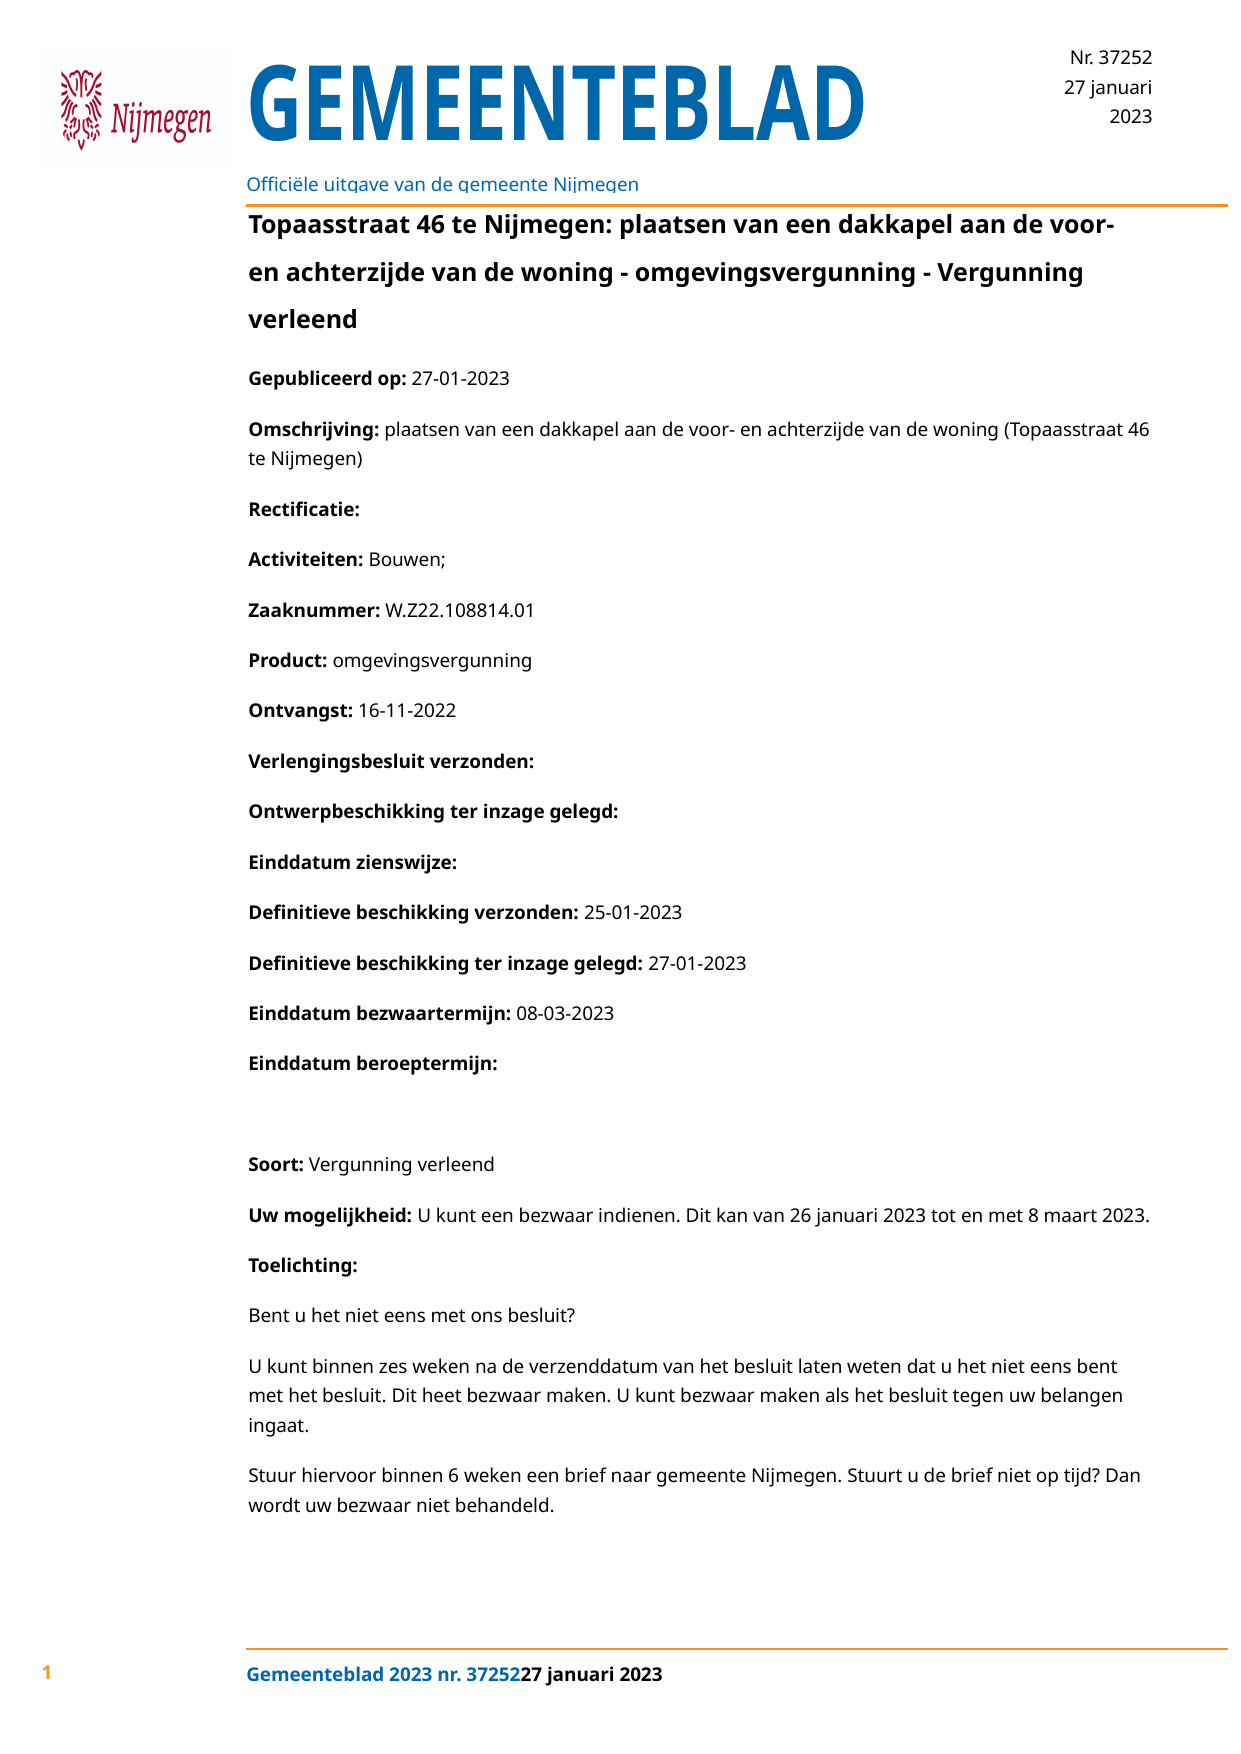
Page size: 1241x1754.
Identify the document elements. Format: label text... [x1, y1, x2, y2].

text Verlengingsbesluit verzonden: [248, 748, 1152, 774]
text Ontwerpbeschikking ter inzage gelegd: [248, 798, 1152, 824]
text Activiteiten: Bouwen; [248, 546, 1152, 572]
text Toelichting: [248, 1252, 1152, 1278]
text Gepubliceerd op: 27-01-2023 [248, 366, 1152, 391]
text Product: omgevingsvergunning [248, 647, 1152, 673]
text Ontvangst: 16-11-2022 [248, 698, 1152, 723]
text Definitieve beschikking verzonden: 25-01-2023 [248, 899, 1152, 925]
text Uw mogelijkheid: U kunt een bezwaar indienen. Dit kan van 26 januari 2023 tot en met 8 maart 2023. [248, 1202, 1152, 1227]
text Definitieve beschikking ter inzage gelegd: 27-01-2023 [248, 950, 1152, 975]
text Einddatum zienswijze: [248, 849, 1152, 874]
text Zaaknummer: W.Z22.108814.01 [248, 597, 1152, 622]
text Rectificatie: [248, 496, 1152, 522]
text Einddatum beroeptermijn: [248, 1051, 1152, 1076]
text Einddatum bezwaartermijn: 08-03-2023 [248, 1000, 1152, 1026]
text U kunt binnen zes weken na de verzenddatum van het besluit laten weten dat u het niet eens bent met het besluit. Dit heet bezwaar maken. U kunt bezwaar maken als het besluit tegen uw belangen ingaat. [248, 1353, 1152, 1438]
text Soort: Vergunning verleend [248, 1151, 1152, 1177]
text Stuur hiervoor binnen 6 weken een brief naar gemeente Nijmegen. Stuurt u de brief niet op tijd? Dan wordt uw bezwaar niet behandeld. [248, 1463, 1152, 1518]
text Omschrijving: plaatsen van een dakkapel aan de voor- en achterzijde van de woning (Topaasstraat 46 te Nijmegen) [248, 416, 1152, 471]
picture [41, 47, 231, 172]
text Topaasstraat 46 te Nijmegen: plaatsen van een dakkapel aan de voor- en achterzijde van de woning - omgevingsvergunning - Vergunning verleend [248, 207, 1152, 336]
text Bent u het niet eens met ons besluit? [248, 1303, 1152, 1328]
